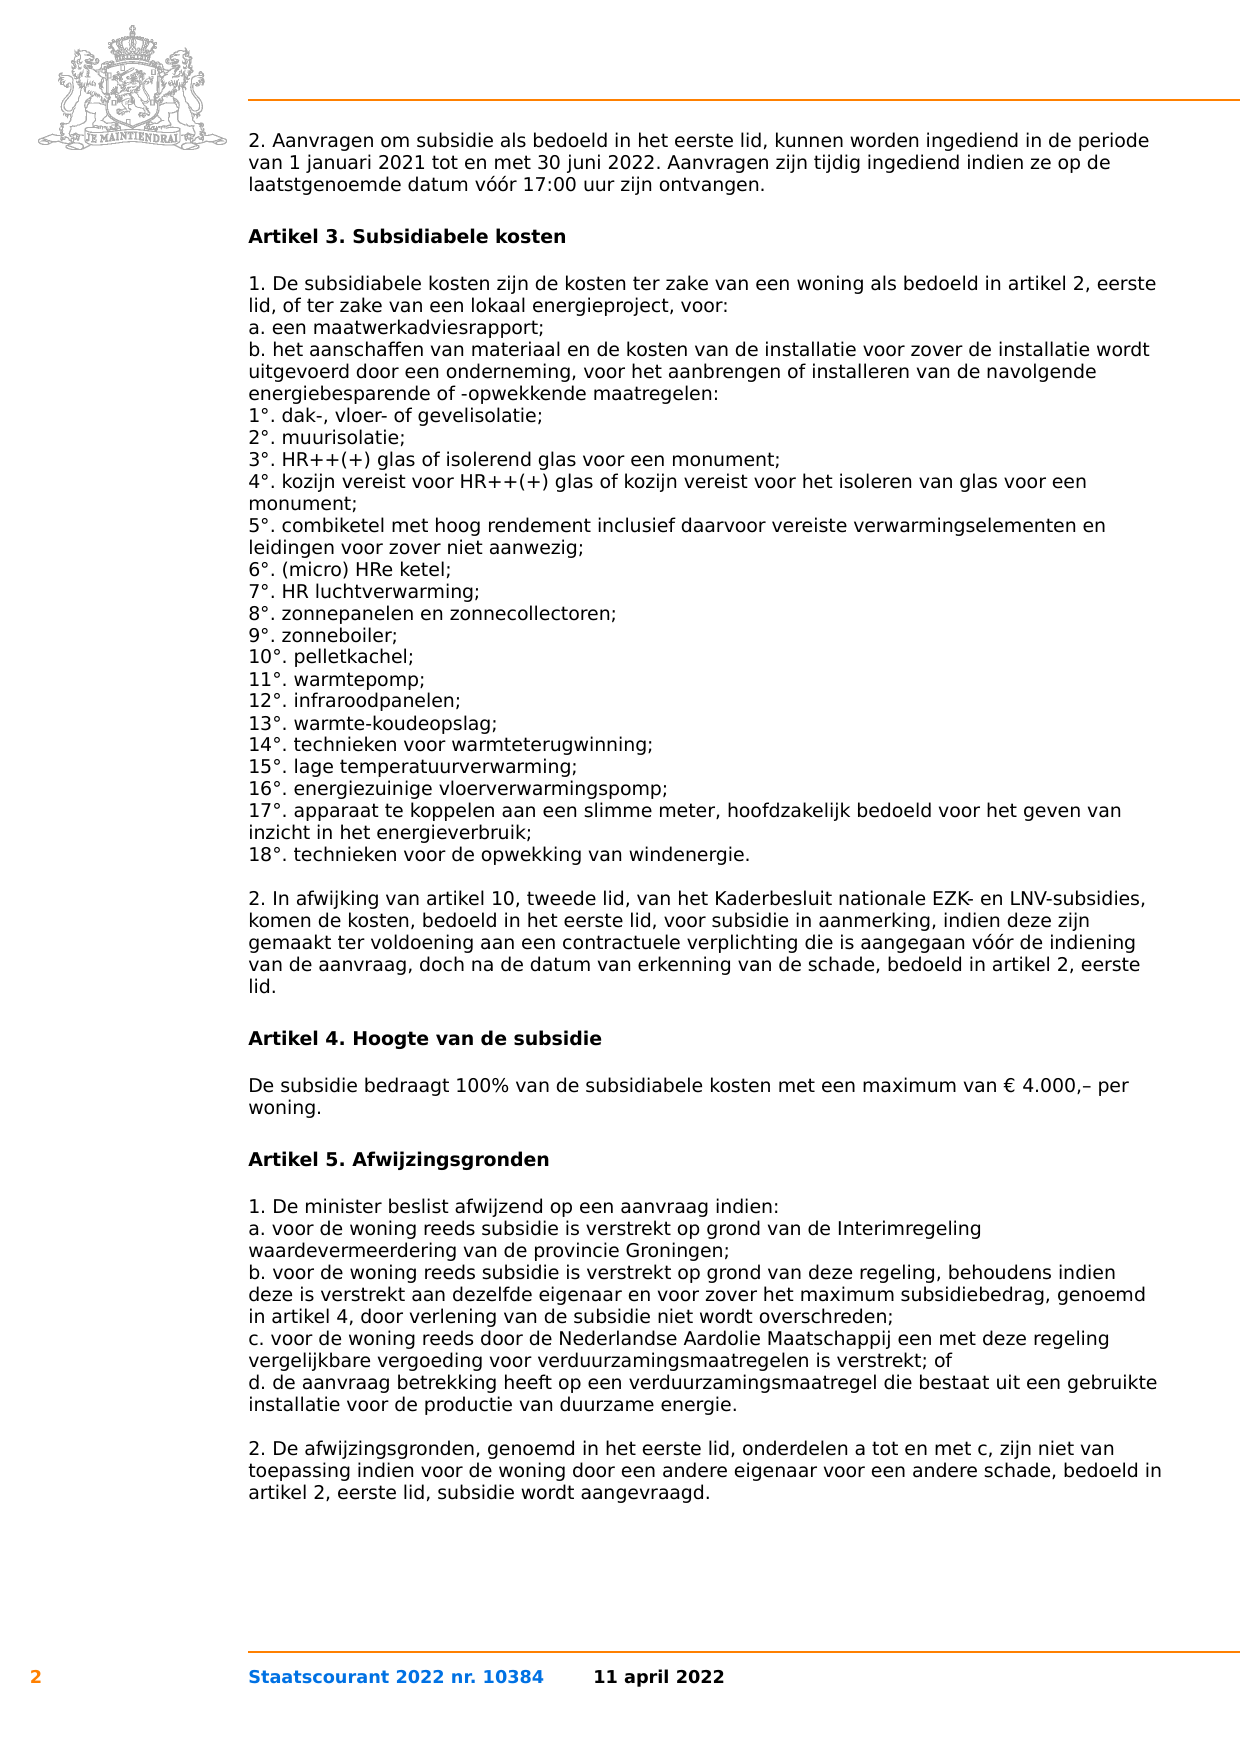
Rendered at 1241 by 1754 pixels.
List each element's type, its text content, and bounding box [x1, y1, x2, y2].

text 2°. muurisolatie; [248, 427, 1163, 449]
subtitle Artikel 5. Afwijzingsgronden [248, 1149, 1163, 1171]
text 7°. HR luchtverwarming; [248, 581, 1163, 602]
text b. het aanschaffen van materiaal en de kosten van de installatie voor zover de installatie wordt uitgevoerd door een onderneming, voor het aanbrengen of installeren van de navolgende energiebesparende of -opwekkende maatregelen: [248, 339, 1163, 405]
text 1°. dak-, vloer- of gevelisolatie; [248, 405, 1163, 427]
text c. voor de woning reeds door de Nederlandse Aardolie Maatschappij een met deze regeling vergelijkbare vergoeding voor verduurzamingsmaatregelen is verstrekt; of [248, 1328, 1163, 1372]
subtitle Artikel 3. Subsidiabele kosten [248, 226, 1163, 248]
subtitle Artikel 4. Hoogte van de subsidie [248, 1028, 1163, 1050]
text a. een maatwerkadviesrapport; [248, 317, 1163, 339]
picture [38, 25, 227, 150]
text 6°. (micro) HRe ketel; [248, 558, 1163, 581]
text 2. In afwijking van artikel 10, tweede lid, van het Kaderbesluit nationale EZK- en LNV-subsidies, komen de kosten, bedoeld in het eerste lid, voor subsidie in aanmerking, indien deze zijn gemaakt ter voldoening aan een contractuele verplichting die is aangegaan vóór de indiening van de aanvraag, doch na de datum van erkenning van de schade, bedoeld in artikel 2, eerste lid. [248, 888, 1163, 998]
text 16°. energiezuinige vloerverwarmingspomp; [248, 778, 1163, 800]
text b. voor de woning reeds subsidie is verstrekt op grond van deze regeling, behoudens indien deze is verstrekt aan dezelfde eigenaar en voor zover het maximum subsidiebedrag, genoemd in artikel 4, door verlening van de subsidie niet wordt overschreden; [248, 1262, 1163, 1328]
text 8°. zonnepanelen en zonnecollectoren; [248, 602, 1163, 624]
text 2. Aanvragen om subsidie als bedoeld in het eerste lid, kunnen worden ingediend in de periode van 1 januari 2021 tot en met 30 juni 2022. Aanvragen zijn tijdig ingediend indien ze op de laatstgenoemde datum vóór 17:00 uur zijn ontvangen. [248, 130, 1163, 196]
text 14°. technieken voor warmteterugwinning; [248, 734, 1163, 756]
text 12°. infraroodpanelen; [248, 690, 1163, 712]
text 13°. warmte-koudeopslag; [248, 712, 1163, 734]
text 4°. kozijn vereist voor HR++(+) glas of kozijn vereist voor het isoleren van glas voor een monument; [248, 471, 1163, 514]
text 11°. warmtepomp; [248, 668, 1163, 690]
text 15°. lage temperatuurverwarming; [248, 756, 1163, 778]
text 1. De subsidiabele kosten zijn de kosten ter zake van een woning als bedoeld in artikel 2, eerste lid, of ter zake van een lokaal energieproject, voor: [248, 273, 1163, 317]
text 3°. HR++(+) glas of isolerend glas voor een monument; [248, 449, 1163, 471]
text 9°. zonneboiler; [248, 624, 1163, 646]
text d. de aanvraag betrekking heeft op een verduurzamingsmaatregel die bestaat uit een gebruikte installatie voor de productie van duurzame energie. [248, 1372, 1163, 1416]
text 18°. technieken voor de opwekking van windenergie. [248, 844, 1163, 866]
text a. voor de woning reeds subsidie is verstrekt op grond van de Interimregeling waardevermeerdering van de provincie Groningen; [248, 1218, 1163, 1262]
text 5°. combiketel met hoog rendement inclusief daarvoor vereiste verwarmingselementen en leidingen voor zover niet aanwezig; [248, 514, 1163, 558]
text 2. De afwijzingsgronden, genoemd in het eerste lid, onderdelen a tot en met c, zijn niet van toepassing indien voor de woning door een andere eigenaar voor een andere schade, bedoeld in artikel 2, eerste lid, subsidie wordt aangevraagd. [248, 1438, 1163, 1503]
text 17°. apparaat te koppelen aan een slimme meter, hoofdzakelijk bedoeld voor het geven van inzicht in het energieverbruik; [248, 800, 1163, 844]
text De subsidie bedraagt 100% van de subsidiabele kosten met een maximum van € 4.000,– per woning. [248, 1075, 1163, 1119]
text 1. De minister beslist afwijzend op een aanvraag indien: [248, 1196, 1163, 1218]
text 10°. pelletkachel; [248, 646, 1163, 668]
